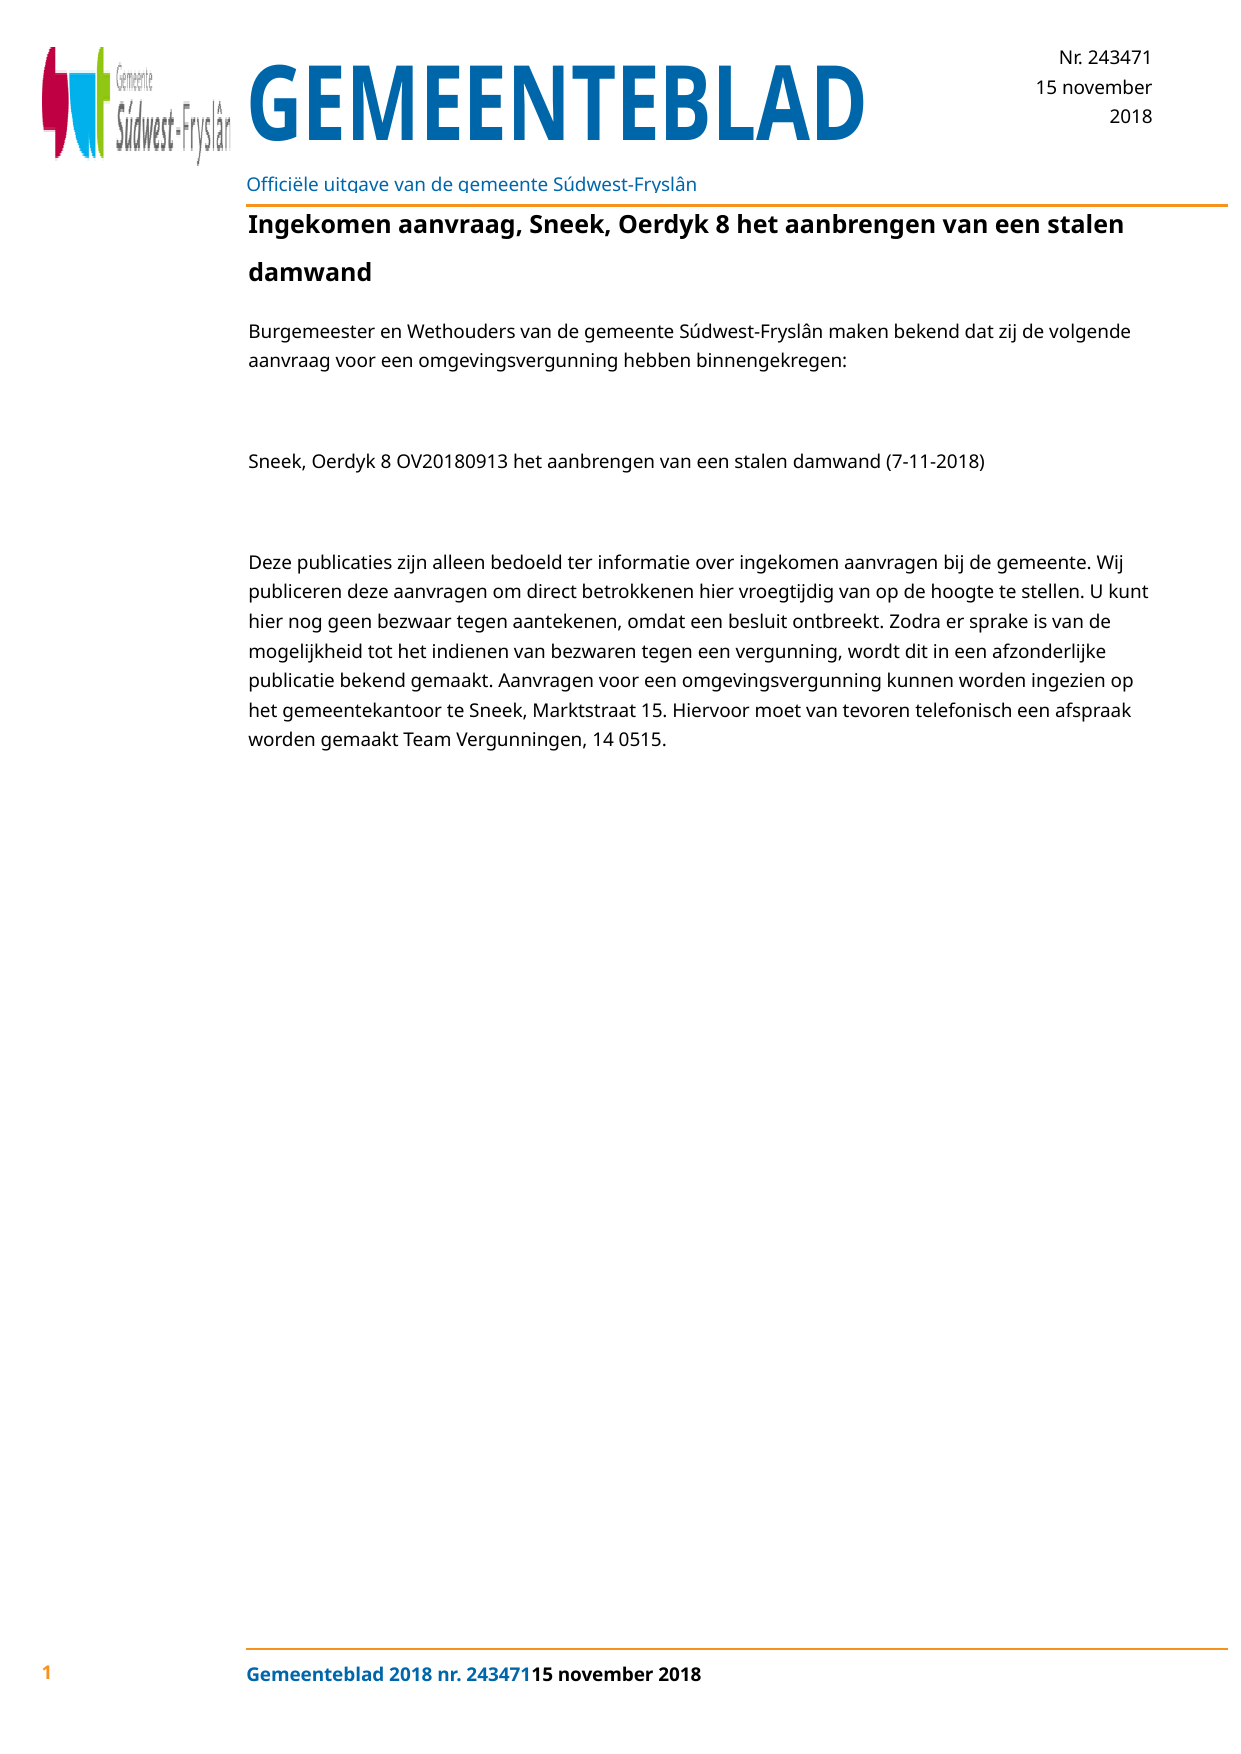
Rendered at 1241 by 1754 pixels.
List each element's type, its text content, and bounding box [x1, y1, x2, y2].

text Burgemeester en Wethouders van de gemeente Súdwest-Fryslân maken bekend dat zij de volgende aanvraag voor een omgevingsvergunning hebben binnengekregen: [248, 318, 1152, 373]
text Sneek, Oerdyk 8 OV20180913 het aanbrengen van een stalen damwand (7-11-2018) [248, 448, 1152, 474]
text Deze publicaties zijn alleen bedoeld ter informatie over ingekomen aanvragen bij de gemeente. Wij publiceren deze aanvragen om direct betrokkenen hier vroegtijdig van op de hoogte te stellen. U kunt hier nog geen bezwaar tegen aantekenen, omdat een besluit ontbreekt. Zodra er sprake is van de mogelijkheid tot het indienen van bezwaren tegen een vergunning, wordt dit in een afzonderlijke publicatie bekend gemaakt. Aanvragen voor een omgevingsvergunning kunnen worden ingezien op het gemeentekantoor te Sneek, Marktstraat 15. Hiervoor moet van tevoren telefonisch een afspraak worden gemaakt Team Vergunningen, 14 0515. [248, 549, 1152, 752]
picture [41, 47, 231, 172]
text Ingekomen aanvraag, Sneek, Oerdyk 8 het aanbrengen van een stalen damwand [248, 207, 1152, 288]
